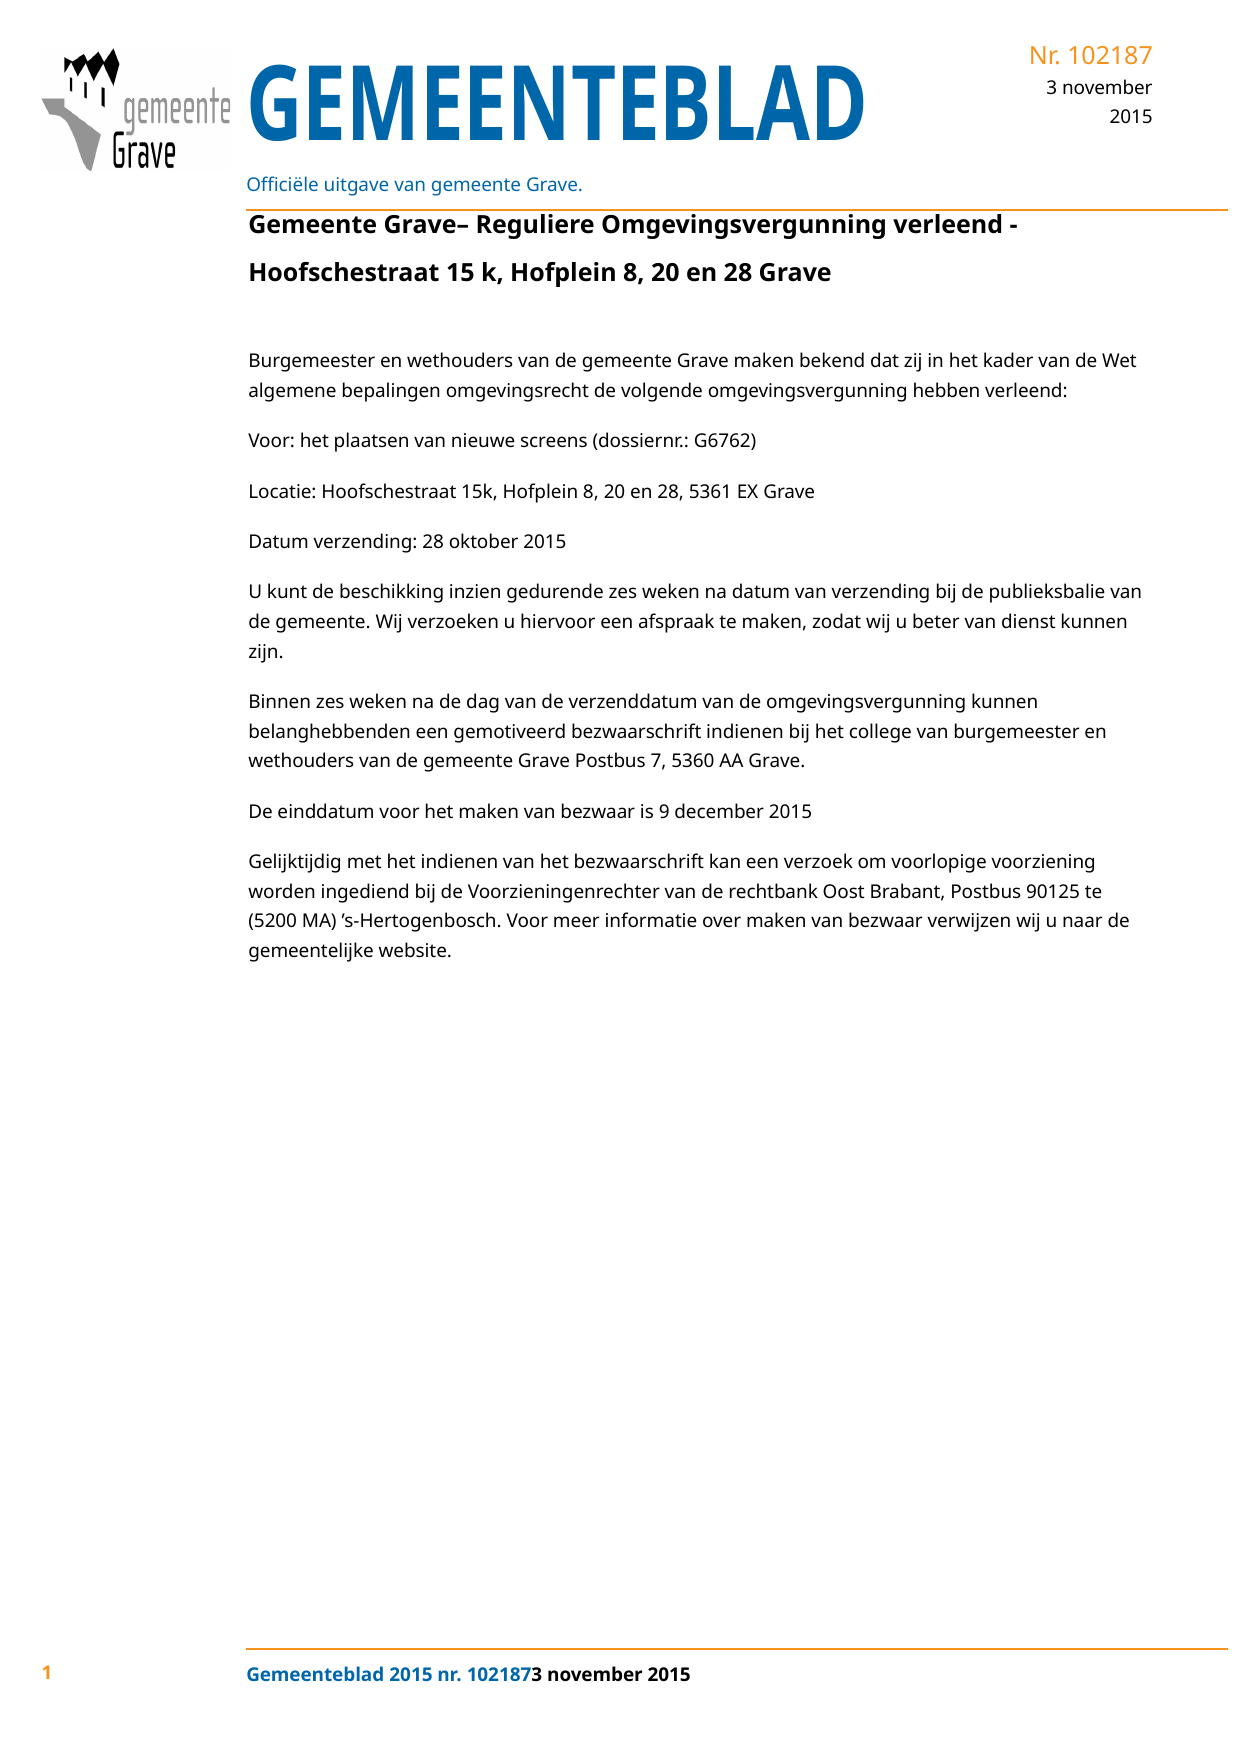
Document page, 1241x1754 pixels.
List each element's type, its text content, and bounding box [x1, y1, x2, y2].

text Datum verzending: 28 oktober 2015 [248, 528, 1152, 554]
text U kunt de beschikking inzien gedurende zes weken na datum van verzending bij de publieksbalie van de gemeente. Wij verzoeken u hiervoor een afspraak te maken, zodat wij u beter van dienst kunnen zijn. [248, 579, 1152, 664]
text Gelijktijdig met het indienen van het bezwaarschrift kan een verzoek om voorlopige voorziening worden ingediend bij de Voorzieningenrechter van de rechtbank Oost Brabant, Postbus 90125 te (5200 MA) ’s-Hertogenbosch. Voor meer informatie over maken van bezwaar verwijzen wij u naar de gemeentelijke website. [248, 848, 1152, 963]
text Locatie: Hoofschestraat 15k, Hofplein 8, 20 en 28, 5361 EX Grave [248, 478, 1152, 504]
text Burgemeester en wethouders van de gemeente Grave maken bekend dat zij in het kader van de Wet algemene bepalingen omgevingsrecht de volgende omgevingsvergunning hebben verleend: [248, 347, 1152, 403]
text Voor: het plaatsen van nieuwe screens (dossiernr.: G6762) [248, 427, 1152, 453]
picture [41, 47, 231, 172]
text De einddatum voor het maken van bezwaar is 9 december 2015 [248, 798, 1152, 824]
text Binnen zes weken na de dag van de verzenddatum van de omgevingsvergunning kunnen belanghebbenden een gemotiveerd bezwaarschrift indienen bij het college van burgemeester en wethouders van de gemeente Grave Postbus 7, 5360 AA Grave. [248, 688, 1152, 773]
text Gemeente Grave– Reguliere Omgevingsvergunning verleend - Hoofschestraat 15 k, Hofplein 8, 20 en 28 Grave [248, 211, 1152, 288]
